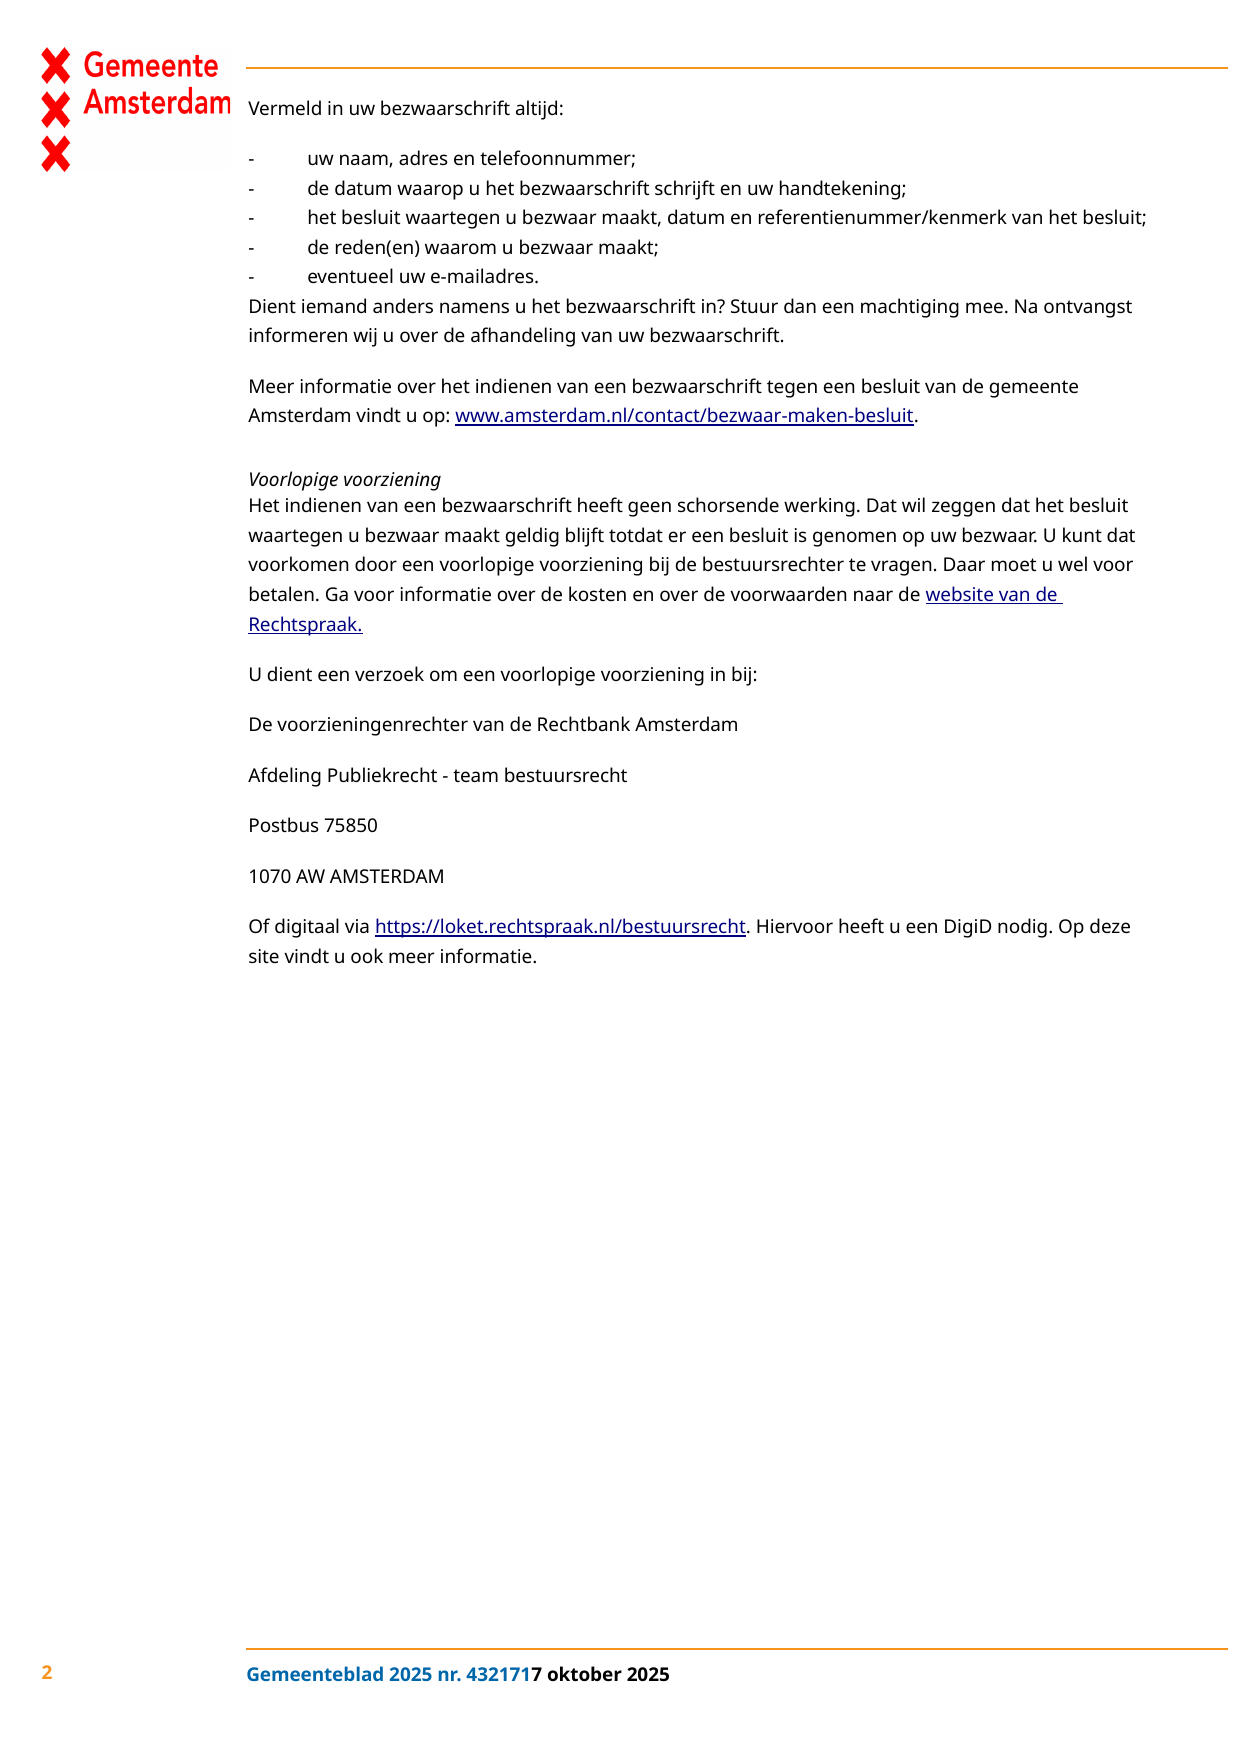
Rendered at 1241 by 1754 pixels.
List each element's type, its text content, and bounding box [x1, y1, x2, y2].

list het besluit waartegen u bezwaar maakt, datum en referentienummer/kenmerk van het besluit; [248, 204, 1152, 230]
text Voorlopige voorziening [248, 467, 1152, 492]
text 1070 AW AMSTERDAM [248, 863, 1152, 888]
text U dient een verzoek om een voorlopige voorziening in bij: [248, 661, 1152, 687]
text Vermeld in uw bezwaarschrift altijd: [248, 95, 1152, 121]
text Dient iemand anders namens u het bezwaarschrift in? Stuur dan een machtiging mee. Na ontvangst informeren wij u over de afhandeling van uw bezwaarschrift. [248, 293, 1152, 348]
list de reden(en) waarom u bezwaar maakt; [248, 234, 1152, 260]
text Of digitaal via https://loket.rechtspraak.nl/bestuursrecht. Hiervoor heeft u een DigiD nodig. Op deze site vindt u ook meer informatie. [248, 913, 1152, 968]
list uw naam, adres en telefoonnummer; [248, 145, 1152, 171]
text De voorzieningenrechter van de Rechtbank Amsterdam [248, 712, 1152, 737]
list de datum waarop u het bezwaarschrift schrijft en uw handtekening; [248, 175, 1152, 201]
list eventueel uw e-mailadres. [248, 263, 1152, 289]
picture [41, 47, 231, 172]
text Het indienen van een bezwaarschrift heeft geen schorsende werking. Dat wil zeggen dat het besluit waartegen u bezwaar maakt geldig blijft totdat er een besluit is genomen op uw bezwaar. U kunt dat voorkomen door een voorlopige voorziening bij de bestuursrechter te vragen. Daar moet u wel voor betalen. Ga voor informatie over de kosten en over de voorwaarden naar de website van de Rechtspraak. [248, 492, 1152, 636]
text Postbus 75850 [248, 812, 1152, 838]
text Afdeling Publiekrecht - team bestuursrecht [248, 762, 1152, 788]
text Meer informatie over het indienen van een bezwaarschrift tegen een besluit van de gemeente Amsterdam vindt u op: www.amsterdam.nl/contact/bezwaar-maken-besluit. [248, 373, 1152, 428]
